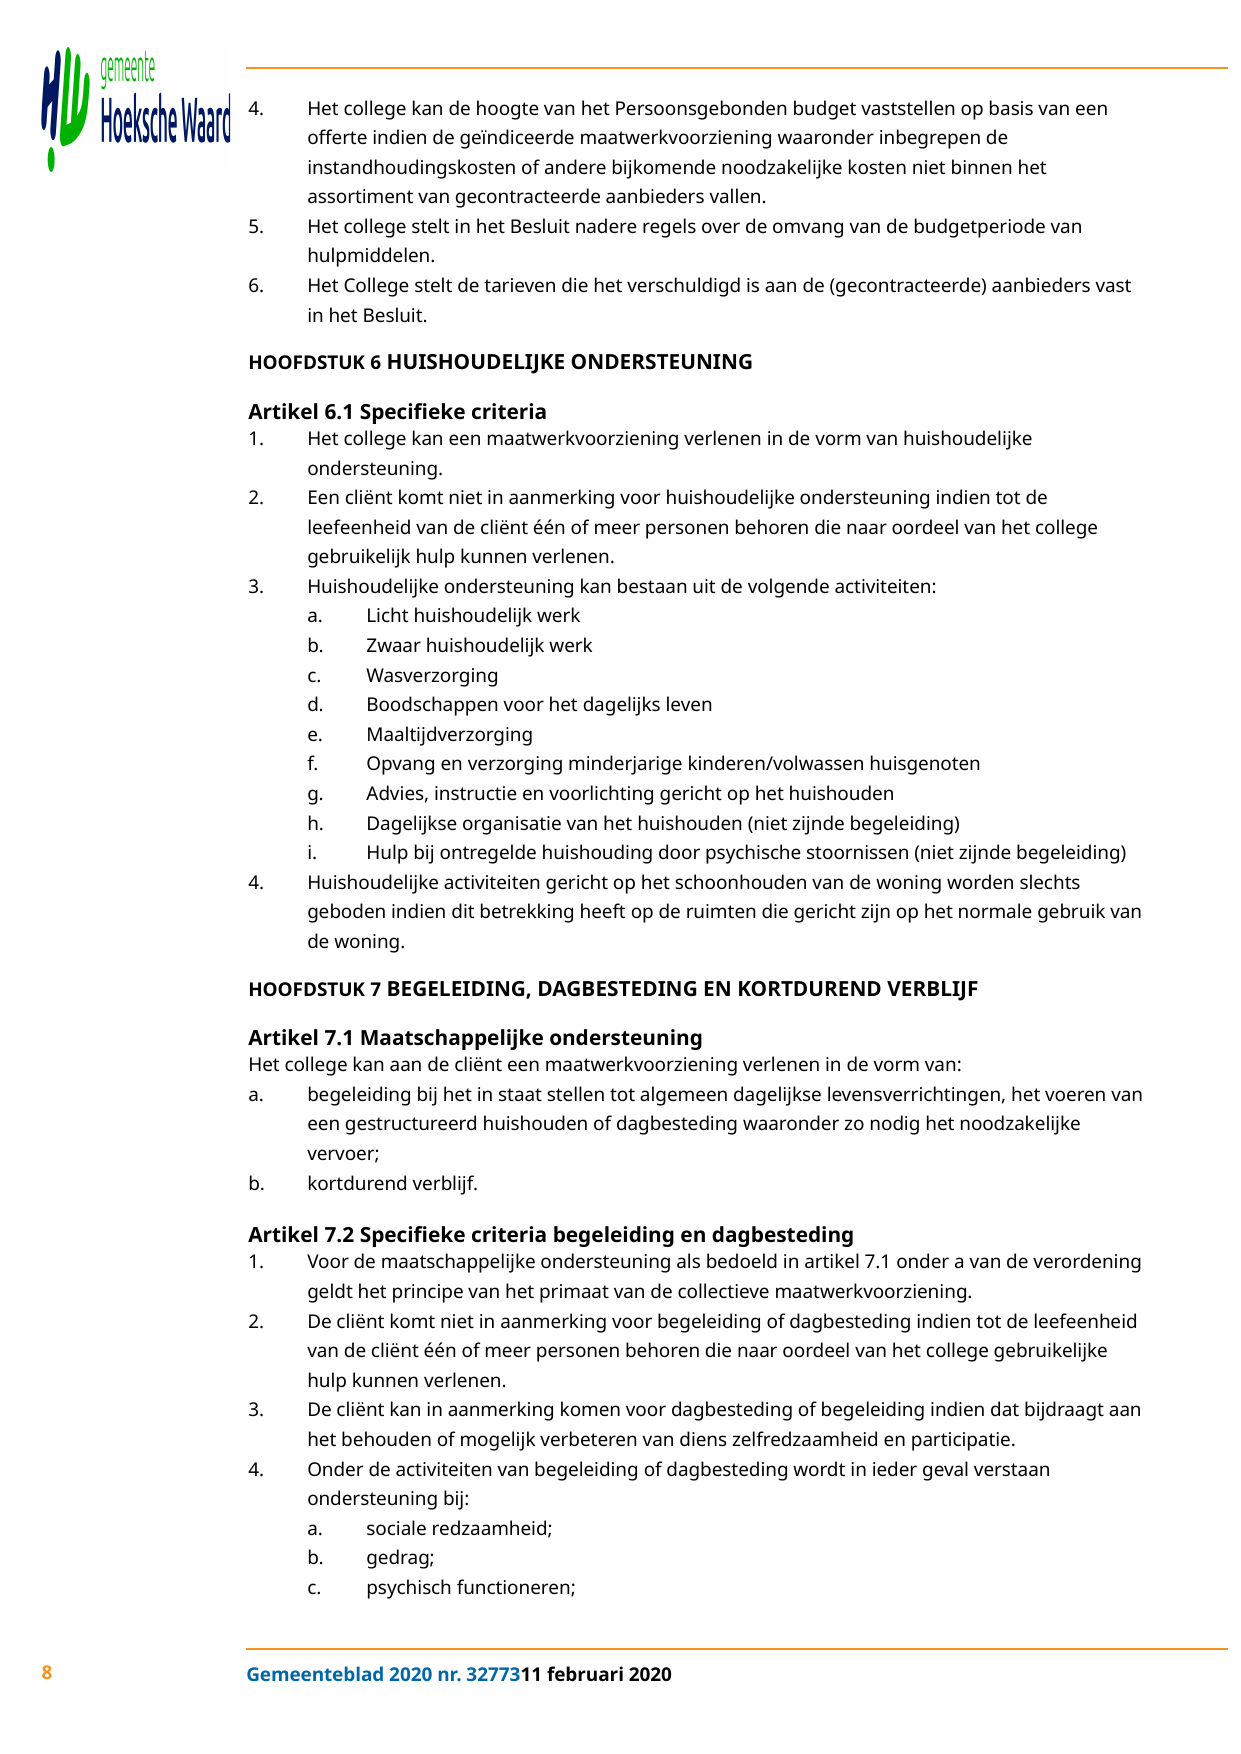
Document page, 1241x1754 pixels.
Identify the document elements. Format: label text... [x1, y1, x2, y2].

list Opvang en verzorging minderjarige kinderen/volwassen huisgenoten [307, 751, 1152, 776]
list sociale redzaamheid; [307, 1515, 1152, 1541]
list gedrag; [307, 1544, 1152, 1570]
list Hulp bij ontregelde huishouding door psychische stoornissen (niet zijnde begeleiding) [307, 839, 1152, 865]
list Een cliënt komt niet in aanmerking voor huishoudelijke ondersteuning indien tot de leefeenheid van de cliënt één of meer personen behoren die naar oordeel van het college gebruikelijk hulp kunnen verlenen. [248, 484, 1152, 569]
list Huishoudelijke activiteiten gericht op het schoonhouden van de woning worden slechts geboden indien dit betrekking heeft op de ruimten die gericht zijn op het normale gebruik van de woning. [248, 869, 1152, 954]
list kortdurend verblijf. [248, 1170, 1152, 1196]
list Wasverzorging [307, 662, 1152, 688]
list Het college kan een maatwerkvoorziening verlenen in de vorm van huishoudelijke ondersteuning. [248, 425, 1152, 481]
text Artikel 7.1 Maatschappelijke ondersteuning [248, 1023, 1152, 1051]
list Onder de activiteiten van begeleiding of dagbesteding wordt in ieder geval verstaan ondersteuning bij: [248, 1456, 1152, 1511]
list Maaltijdverzorging [307, 721, 1152, 747]
text HOOFDSTUK 7 BEGELEIDING, DAGBESTEDING EN KORTDUREND VERBLIJF [248, 974, 1152, 1002]
list Voor de maatschappelijke ondersteuning als bedoeld in artikel 7.1 onder a van de verordening geldt het principe van het primaat van de collectieve maatwerkvoorziening. [248, 1249, 1152, 1304]
list Licht huishoudelijk werk [307, 603, 1152, 628]
list Het college stelt in het Besluit nadere regels over de omvang van de budgetperiode van hulpmiddelen. [248, 213, 1152, 268]
text Artikel 6.1 Specifieke criteria [248, 397, 1152, 425]
list Het college kan de hoogte van het Persoonsgebonden budget vaststellen op basis van een offerte indien de geïndiceerde maatwerkvoorziening waaronder inbegrepen de instandhoudingskosten of andere bijkomende noodzakelijke kosten niet binnen het assortiment van gecontracteerde aanbieders vallen. [248, 95, 1152, 209]
list begeleiding bij het in staat stellen tot algemeen dagelijkse levensverrichtingen, het voeren van een gestructureerd huishouden of dagbesteding waaronder zo nodig het noodzakelijke vervoer; [248, 1081, 1152, 1166]
list De cliënt komt niet in aanmerking voor begeleiding of dagbesteding indien tot de leefeenheid van de cliënt één of meer personen behoren die naar oordeel van het college gebruikelijke hulp kunnen verlenen. [248, 1308, 1152, 1393]
text Het college kan aan de cliënt een maatwerkvoorziening verlenen in de vorm van: [248, 1051, 1152, 1077]
list De cliënt kan in aanmerking komen voor dagbesteding of begeleiding indien dat bijdraagt aan het behouden of mogelijk verbeteren van diens zelfredzaamheid en participatie. [248, 1397, 1152, 1452]
list Boodschappen voor het dagelijks leven [307, 691, 1152, 717]
list Dagelijkse organisatie van het huishouden (niet zijnde begeleiding) [307, 810, 1152, 836]
text HOOFDSTUK 6 HUISHOUDELIJKE ONDERSTEUNING [248, 347, 1152, 376]
list Advies, instructie en voorlichting gericht op het huishouden [307, 780, 1152, 806]
picture [41, 47, 231, 172]
list Huishoudelijke ondersteuning kan bestaan uit de volgende activiteiten: [248, 573, 1152, 599]
list psychisch functioneren; [307, 1574, 1152, 1600]
list Het College stelt de tarieven die het verschuldigd is aan de (gecontracteerde) aanbieders vast in het Besluit. [248, 272, 1152, 328]
list Zwaar huishoudelijk werk [307, 632, 1152, 658]
text Artikel 7.2 Specifieke criteria begeleiding en dagbesteding [248, 1220, 1152, 1249]
